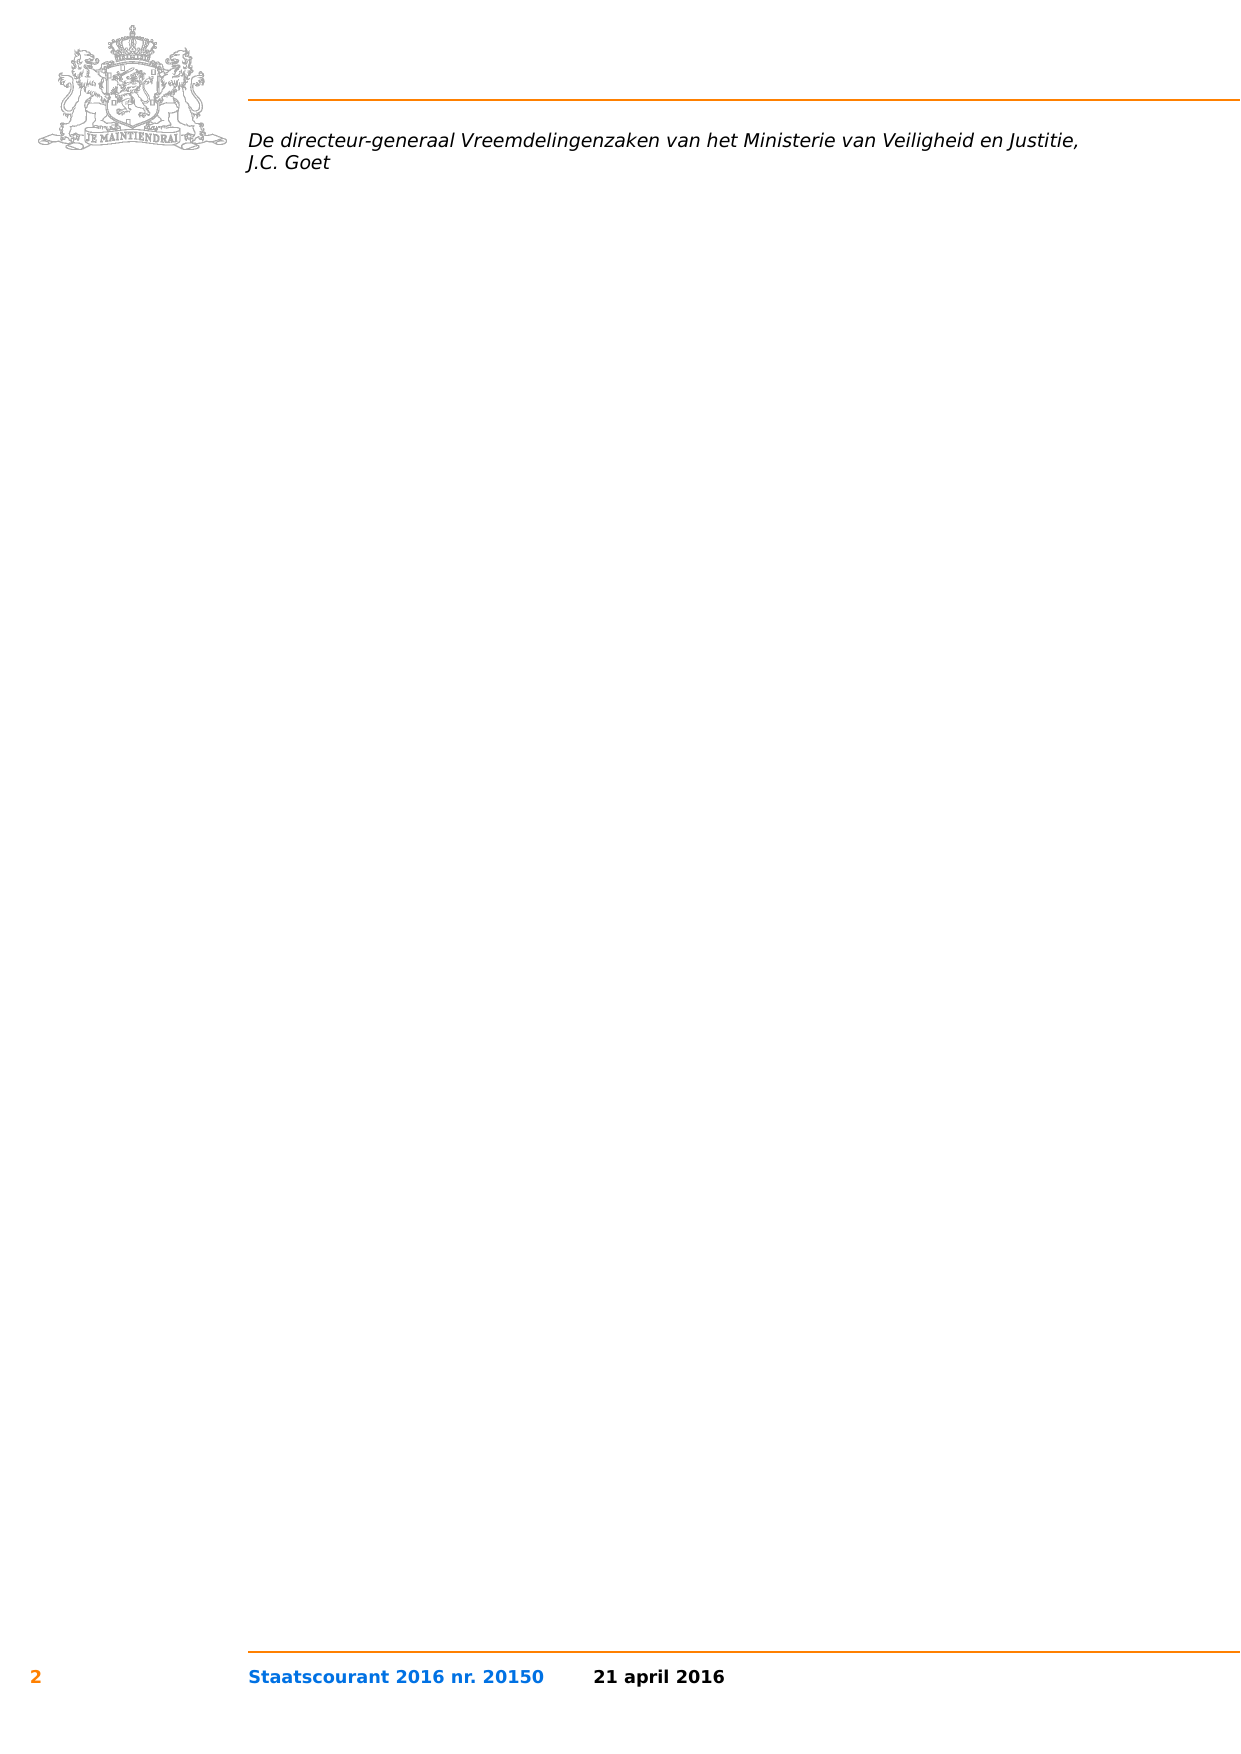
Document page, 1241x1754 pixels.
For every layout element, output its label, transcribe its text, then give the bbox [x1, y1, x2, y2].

picture [38, 25, 227, 150]
text De directeur-generaal Vreemdelingenzaken van het Ministerie van Veiligheid en Justitie, J.C. Goet [248, 130, 1163, 174]
